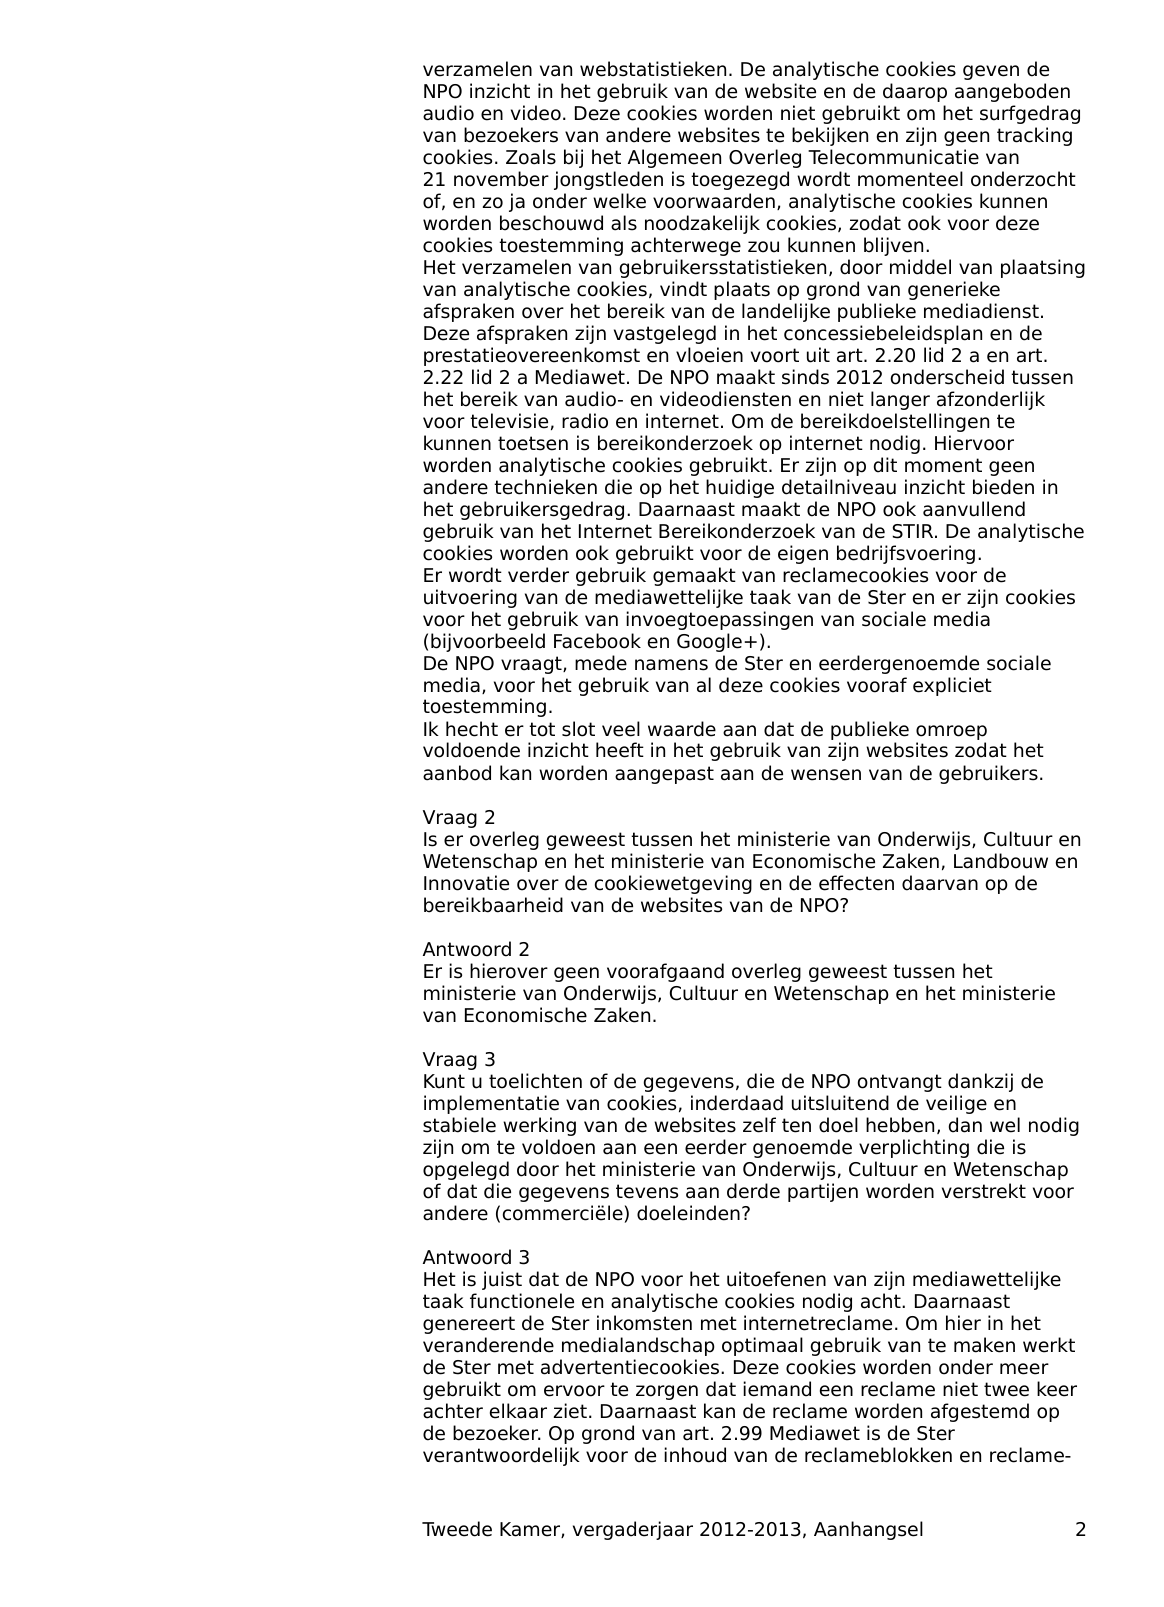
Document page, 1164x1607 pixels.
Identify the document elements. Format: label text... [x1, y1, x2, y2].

text Ik hecht er tot slot veel waarde aan dat de publieke omroep voldoende inzicht heeft in het gebruik van zijn websites zodat het aanbod kan worden aangepast aan de wensen van de gebruikers. [422, 718, 1087, 784]
text Is er overleg geweest tussen het ministerie van Onderwijs, Cultuur en Wetenschap en het ministerie van Economische Zaken, Landbouw en Innovatie over de cookiewetgeving en de effecten daarvan op de bereikbaarheid van de websites van de NPO? [422, 828, 1087, 916]
text verzamelen van webstatistieken. De analytische cookies geven de NPO inzicht in het gebruik van de website en de daarop aangeboden audio en video. Deze cookies worden niet gebruikt om het surfgedrag van bezoekers van andere websites te bekijken en zijn geen tracking cookies. Zoals bij het Algemeen Overleg Telecommunicatie van 21 november jongstleden is toegezegd wordt momenteel onderzocht of, en zo ja onder welke voorwaarden, analytische cookies kunnen worden beschouwd als noodzakelijk cookies, zodat ook voor deze cookies toestemming achterwege zou kunnen blijven. [422, 59, 1087, 257]
text Vraag 2 [422, 807, 1087, 828]
text Antwoord 3 [422, 1247, 1087, 1269]
text Er wordt verder gebruik gemaakt van reclamecookies voor de uitvoering van de mediawettelijke taak van de Ster en er zijn cookies voor het gebruik van invoegtoepassingen van sociale media (bijvoorbeeld Facebook en Google+). [422, 564, 1087, 652]
text Vraag 3 [422, 1049, 1087, 1071]
text Er is hierover geen voorafgaand overleg geweest tussen het ministerie van Onderwijs, Cultuur en Wetenschap en het ministerie van Economische Zaken. [422, 961, 1087, 1027]
text Het verzamelen van gebruikersstatistieken, door middel van plaatsing van analytische cookies, vindt plaats op grond van generieke afspraken over het bereik van de landelijke publieke mediadienst. Deze afspraken zijn vastgelegd in het concessiebeleidsplan en de prestatieovereenkomst en vloeien voort uit art. 2.20 lid 2 a en art. 2.22 lid 2 a Mediawet. De NPO maakt sinds 2012 onderscheid tussen het bereik van audio- en videodiensten en niet langer afzonderlijk voor televisie, radio en internet. Om de bereikdoelstellingen te kunnen toetsen is bereikonderzoek op internet nodig. Hiervoor worden analytische cookies gebruikt. Er zijn op dit moment geen andere technieken die op het huidige detailniveau inzicht bieden in het gebruikersgedrag. Daarnaast maakt de NPO ook aanvullend gebruik van het Internet Bereikonderzoek van de STIR. De analytische cookies worden ook gebruikt voor de eigen bedrijfsvoering. [422, 257, 1087, 564]
text Antwoord 2 [422, 939, 1087, 961]
text Kunt u toelichten of de gegevens, die de NPO ontvangt dankzij de implementatie van cookies, inderdaad uitsluitend de veilige en stabiele werking van de websites zelf ten doel hebben, dan wel nodig zijn om te voldoen aan een eerder genoemde verplichting die is opgelegd door het ministerie van Onderwijs, Cultuur en Wetenschap of dat die gegevens tevens aan derde partijen worden verstrekt voor andere (commerciële) doeleinden? [422, 1071, 1087, 1224]
text Het is juist dat de NPO voor het uitoefenen van zijn mediawettelijke taak functionele en analytische cookies nodig acht. Daarnaast genereert de Ster inkomsten met internetreclame. Om hier in het veranderende medialandschap optimaal gebruik van te maken werkt de Ster met advertentiecookies. Deze cookies worden onder meer gebruikt om ervoor te zorgen dat iemand een reclame niet twee keer achter elkaar ziet. Daarnaast kan de reclame worden afgestemd op de bezoeker. Op grond van art. 2.99 Mediawet is de Ster verantwoordelijk voor de inhoud van de reclameblokken en reclame- [422, 1269, 1087, 1467]
text De NPO vraagt, mede namens de Ster en eerdergenoemde sociale media, voor het gebruik van al deze cookies vooraf expliciet toestemming. [422, 652, 1087, 718]
